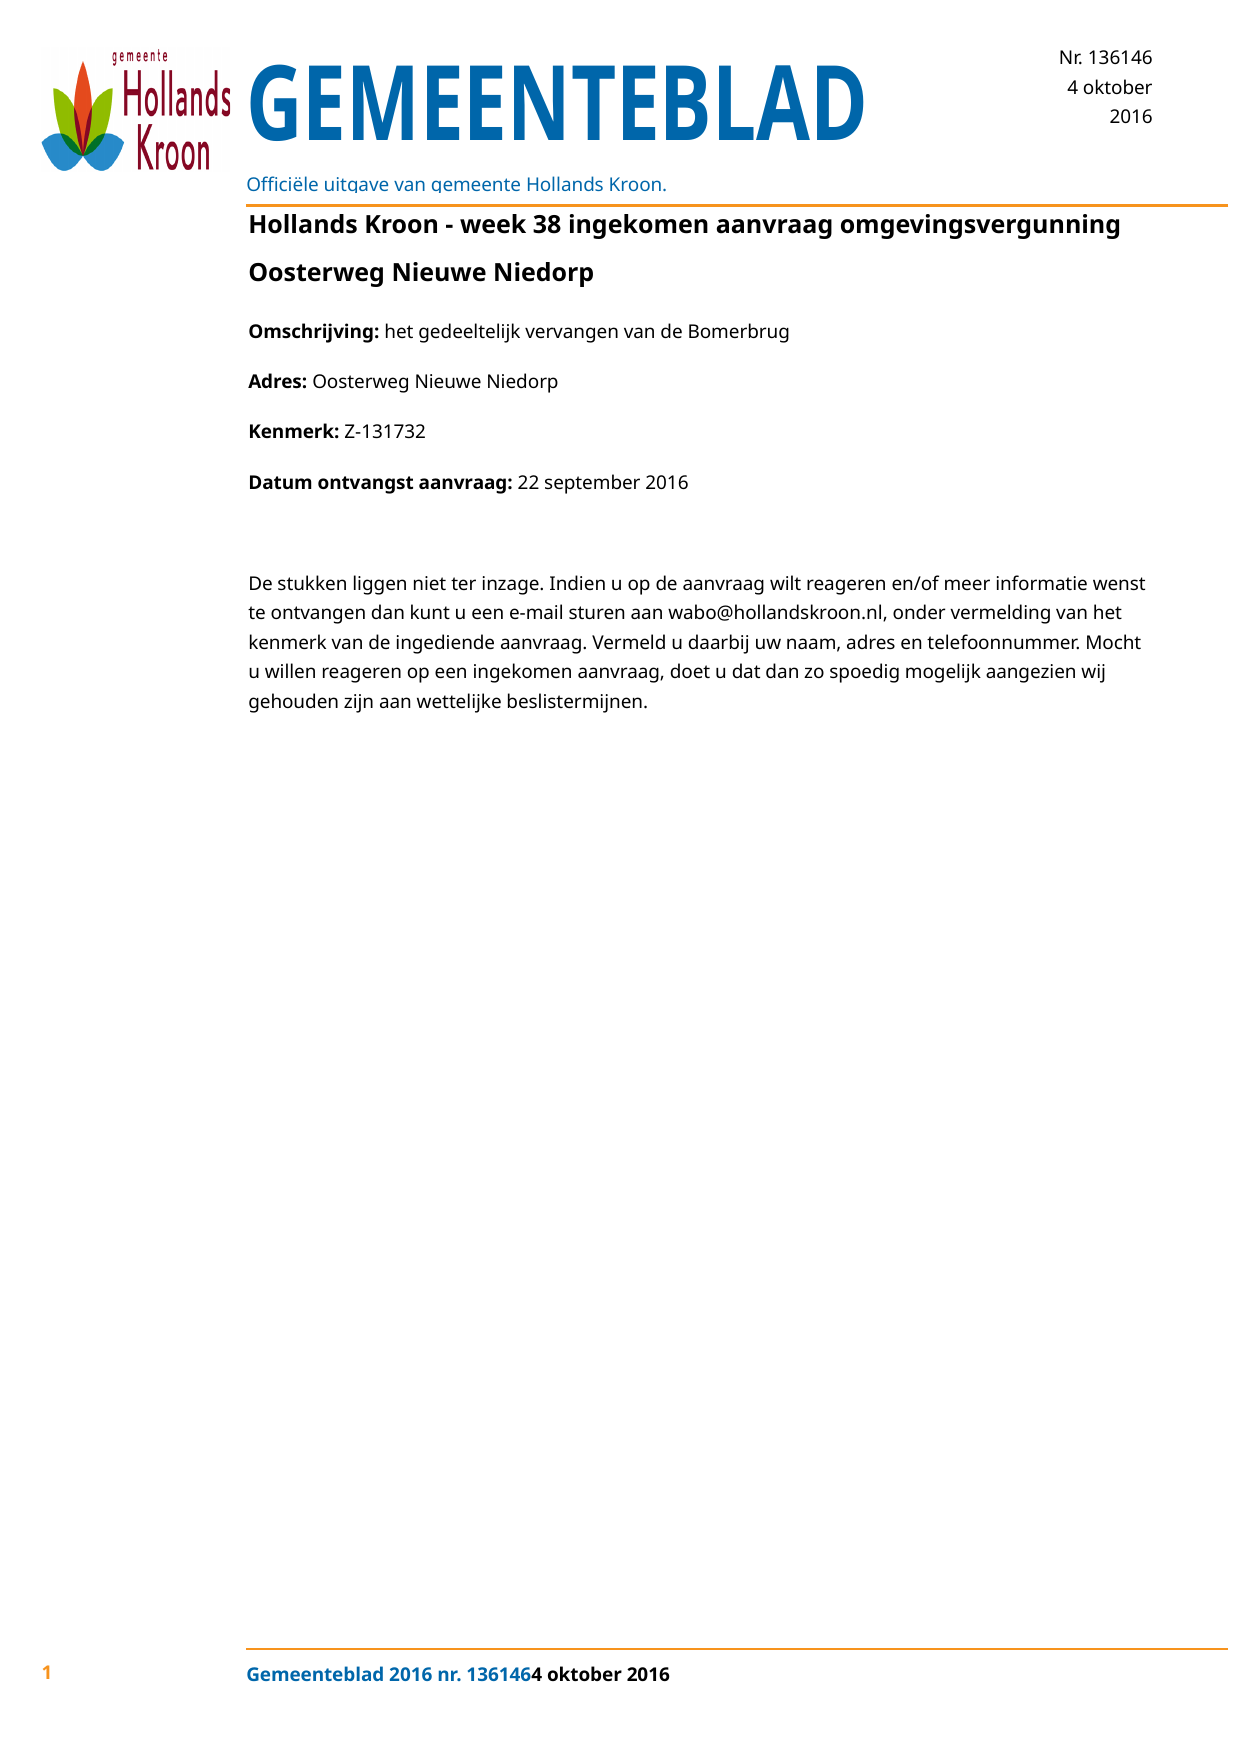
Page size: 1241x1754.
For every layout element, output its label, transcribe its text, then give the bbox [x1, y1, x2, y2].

text Adres: Oosterweg Nieuwe Niedorp [248, 368, 1152, 394]
text De stukken liggen niet ter inzage. Indien u op de aanvraag wilt reageren en/of meer informatie wenst te ontvangen dan kunt u een e-mail sturen aan wabo@hollandskroon.nl, onder vermelding van het kenmerk van de ingediende aanvraag. Vermeld u daarbij uw naam, adres en telefoonnummer. Mocht u willen reageren op een ingekomen aanvraag, doet u dat dan zo spoedig mogelijk aangezien wij gehouden zijn aan wettelijke beslistermijnen. [248, 570, 1152, 714]
text Omschrijving: het gedeeltelijk vervangen van de Bomerbrug [248, 318, 1152, 344]
picture [41, 47, 231, 172]
text Hollands Kroon - week 38 ingekomen aanvraag omgevingsvergunning Oosterweg Nieuwe Niedorp [248, 207, 1152, 288]
text Datum ontvangst aanvraag: 22 september 2016 [248, 469, 1152, 495]
text Kenmerk: Z-131732 [248, 419, 1152, 444]
